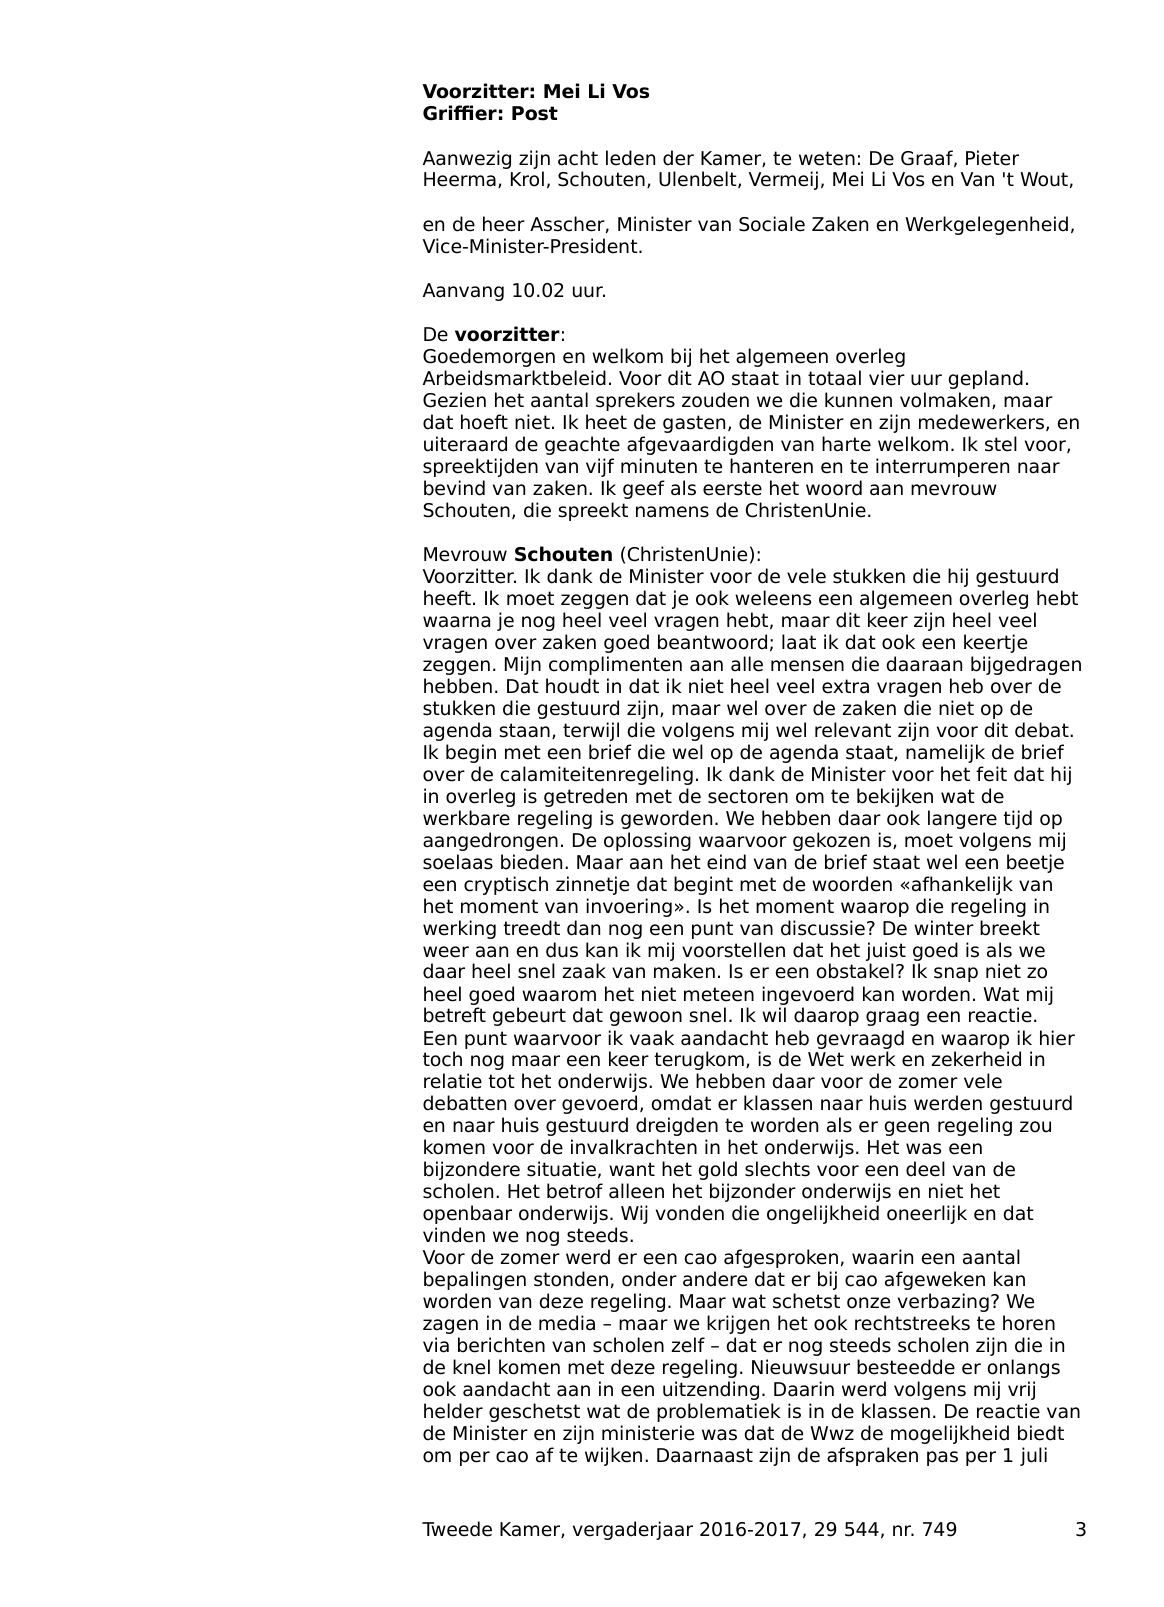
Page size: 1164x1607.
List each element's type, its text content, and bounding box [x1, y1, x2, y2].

text en de heer Asscher, Minister van Sociale Zaken en Werkgelegenheid, Vice-Minister-President. [422, 213, 1087, 257]
text Griffier: Post [422, 103, 1087, 125]
text Ik begin met een brief die wel op de agenda staat, namelijk de brief over de calamiteitenregeling. Ik dank de Minister voor het feit dat hij in overleg is getreden met de sectoren om te bekijken wat de werkbare regeling is geworden. We hebben daar ook langere tijd op aangedrongen. De oplossing waarvoor gekozen is, moet volgens mij soelaas bieden. Maar aan het eind van de brief staat wel een beetje een cryptisch zinnetje dat begint met de woorden «afhankelijk van het moment van invoering». Is het moment waarop die regeling in werking treedt dan nog een punt van discussie? De winter breekt weer aan en dus kan ik mij voorstellen dat het juist goed is als we daar heel snel zaak van maken. Is er een obstakel? Ik snap niet zo heel goed waarom het niet meteen ingevoerd kan worden. Wat mij betreft gebeurt dat gewoon snel. Ik wil daarop graag een reactie. [422, 742, 1087, 1027]
text Voorzitter. Ik dank de Minister voor de vele stukken die hij gestuurd heeft. Ik moet zeggen dat je ook weleens een algemeen overleg hebt waarna je nog heel veel vragen hebt, maar dit keer zijn heel veel vragen over zaken goed beantwoord; laat ik dat ook een keertje zeggen. Mijn complimenten aan alle mensen die daaraan bijgedragen hebben. Dat houdt in dat ik niet heel veel extra vragen heb over de stukken die gestuurd zijn, maar wel over de zaken die niet op de agenda staan, terwijl die volgens mij wel relevant zijn voor dit debat. [422, 566, 1087, 742]
text Een punt waarvoor ik vaak aandacht heb gevraagd en waarop ik hier toch nog maar een keer terugkom, is de Wet werk en zekerheid in relatie tot het onderwijs. We hebben daar voor de zomer vele debatten over gevoerd, omdat er klassen naar huis werden gestuurd en naar huis gestuurd dreigden te worden als er geen regeling zou komen voor de invalkrachten in het onderwijs. Het was een bijzondere situatie, want het gold slechts voor een deel van de scholen. Het betrof alleen het bijzonder onderwijs en niet het openbaar onderwijs. Wij vonden die ongelijkheid oneerlijk en dat vinden we nog steeds. [422, 1027, 1087, 1247]
text Aanwezig zijn acht leden der Kamer, te weten: De Graaf, Pieter Heerma, Krol, Schouten, Ulenbelt, Vermeij, Mei Li Vos en Van 't Wout, [422, 147, 1087, 191]
text Voor de zomer werd er een cao afgesproken, waarin een aantal bepalingen stonden, onder andere dat er bij cao afgeweken kan worden van deze regeling. Maar wat schetst onze verbazing? We zagen in de media – maar we krijgen het ook rechtstreeks te horen via berichten van scholen zelf – dat er nog steeds scholen zijn die in de knel komen met deze regeling. Nieuwsuur besteedde er onlangs ook aandacht aan in een uitzending. Daarin werd volgens mij vrij helder geschetst wat de problematiek is in de klassen. De reactie van de Minister en zijn ministerie was dat de Wwz de mogelijkheid biedt om per cao af te wijken. Daarnaast zijn de afspraken pas per 1 juli [422, 1247, 1087, 1467]
text Voorzitter: Mei Li Vos [422, 81, 1087, 103]
text Goedemorgen en welkom bij het algemeen overleg Arbeidsmarktbeleid. Voor dit AO staat in totaal vier uur gepland. Gezien het aantal sprekers zouden we die kunnen volmaken, maar dat hoeft niet. Ik heet de gasten, de Minister en zijn medewerkers, en uiteraard de geachte afgevaardigden van harte welkom. Ik stel voor, spreektijden van vijf minuten te hanteren en te interrumperen naar bevind van zaken. Ik geef als eerste het woord aan mevrouw Schouten, die spreekt namens de ChristenUnie. [422, 346, 1087, 522]
text De voorzitter: [422, 324, 1087, 346]
text Aanvang 10.02 uur. [422, 280, 1087, 302]
text Mevrouw Schouten (ChristenUnie): [422, 544, 1087, 566]
